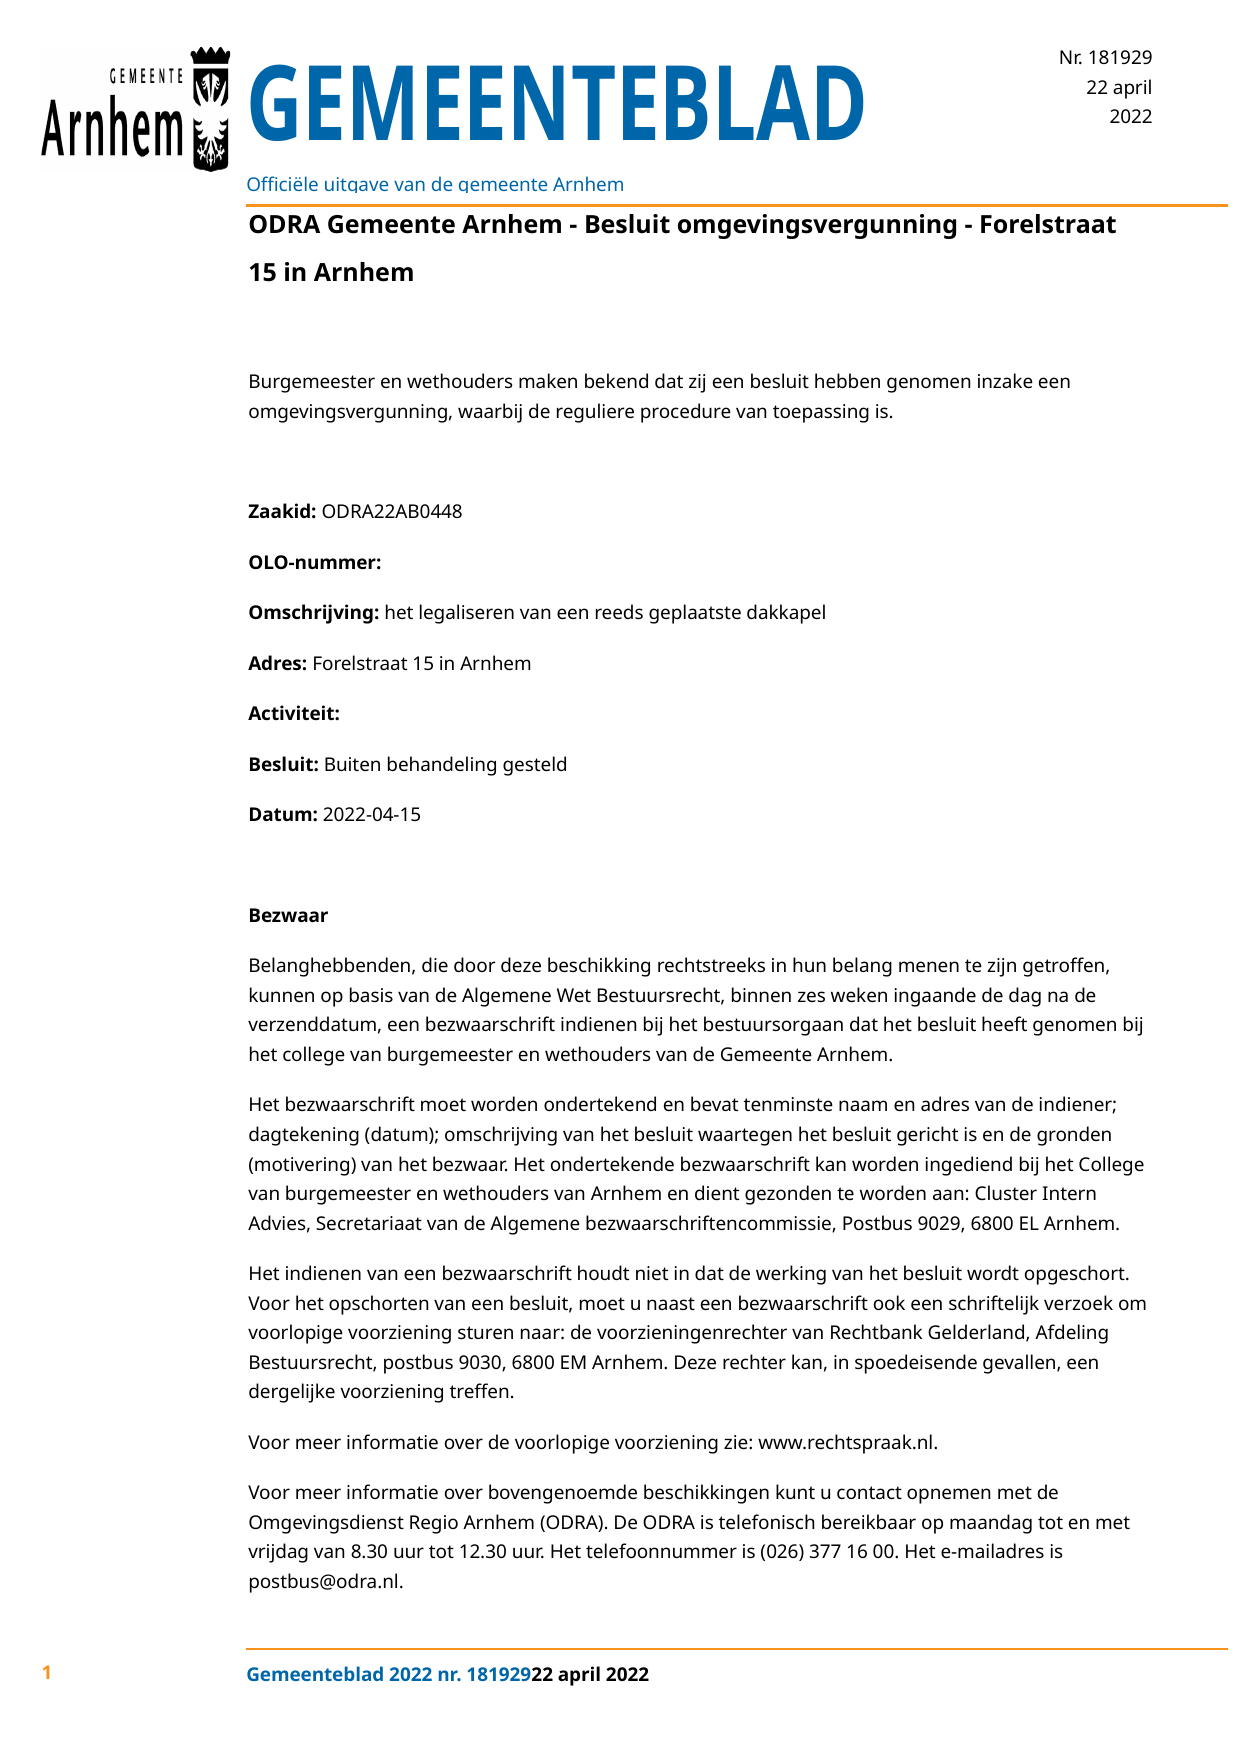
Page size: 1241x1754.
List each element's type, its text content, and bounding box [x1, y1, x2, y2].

text Voor meer informatie over bovengenoemde beschikkingen kunt u contact opnemen met de Omgevingsdienst Regio Arnhem (ODRA). De ODRA is telefonisch bereikbaar op maandag tot en met vrijdag van 8.30 uur tot 12.30 uur. Het telefoonnummer is (026) 377 16 00. Het e-mailadres is postbus@odra.nl. [248, 1479, 1152, 1594]
text OLO-nummer: [248, 549, 1152, 575]
text Voor meer informatie over de voorlopige voorziening zie: www.rechtspraak.nl. [248, 1429, 1152, 1455]
text Adres: Forelstraat 15 in Arnhem [248, 650, 1152, 676]
text Datum: 2022-04-15 [248, 801, 1152, 827]
text Belanghebbenden, die door deze beschikking rechtstreeks in hun belang menen te zijn getroffen, kunnen op basis van de Algemene Wet Bestuursrecht, binnen zes weken ingaande de dag na de verzenddatum, een bezwaarschrift indienen bij het bestuursorgaan dat het besluit heeft genomen bij het college van burgemeester en wethouders van de Gemeente Arnhem. [248, 952, 1152, 1067]
text Activiteit: [248, 700, 1152, 726]
text Burgemeester en wethouders maken bekend dat zij een besluit hebben genomen inzake een omgevingsvergunning, waarbij de reguliere procedure van toepassing is. [248, 368, 1152, 424]
text Het indienen van een bezwaarschrift houdt niet in dat de werking van het besluit wordt opgeschort. Voor het opschorten van een besluit, moet u naast een bezwaarschrift ook een schriftelijk verzoek om voorlopige voorziening sturen naar: de voorzieningenrechter van Rechtbank Gelderland, Afdeling Bestuursrecht, postbus 9030, 6800 EM Arnhem. Deze rechter kan, in spoedeisende gevallen, een dergelijke voorziening treffen. [248, 1260, 1152, 1404]
text Bezwaar [248, 902, 1152, 928]
text Besluit: Buiten behandeling gesteld [248, 751, 1152, 777]
text ODRA Gemeente Arnhem - Besluit omgevingsvergunning - Forelstraat 15 in Arnhem [248, 207, 1152, 288]
text Zaakid: ODRA22AB0448 [248, 499, 1152, 524]
picture [41, 47, 231, 172]
text Het bezwaarschrift moet worden ondertekend en bevat tenminste naam en adres van de indiener; dagtekening (datum); omschrijving van het besluit waartegen het besluit gericht is en de gronden (motivering) van het bezwaar. Het ondertekende bezwaarschrift kan worden ingediend bij het College van burgemeester en wethouders van Arnhem en dient gezonden te worden aan: Cluster Intern Advies, Secretariaat van de Algemene bezwaarschriftencommissie, Postbus 9029, 6800 EL Arnhem. [248, 1092, 1152, 1236]
text Omschrijving: het legaliseren van een reeds geplaatste dakkapel [248, 599, 1152, 625]
